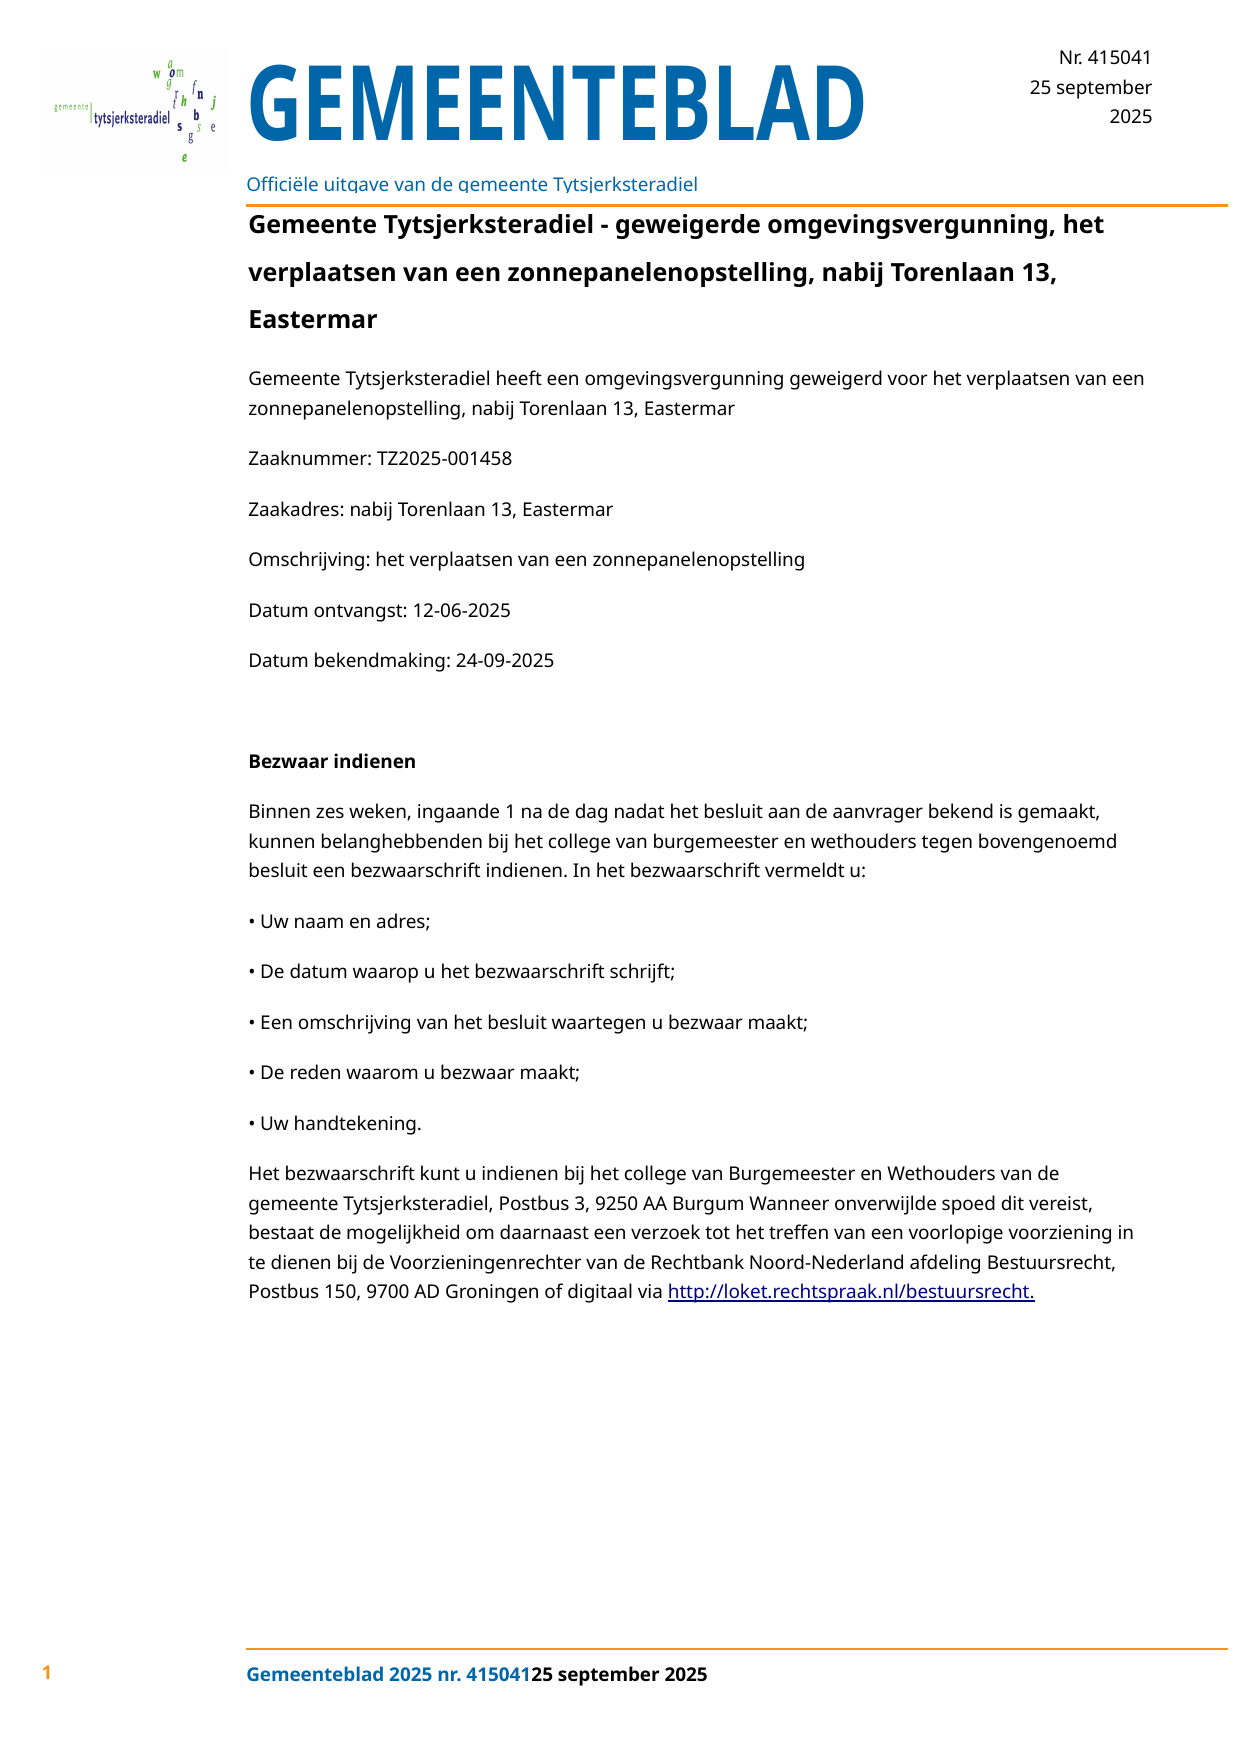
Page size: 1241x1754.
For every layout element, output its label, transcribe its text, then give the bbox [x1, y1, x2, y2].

text • Uw handtekening. [248, 1110, 1152, 1135]
text Gemeente Tytsjerksteradiel - geweigerde omgevingsvergunning, het verplaatsen van een zonnepanelenopstelling, nabij Torenlaan 13, Eastermar [248, 207, 1152, 336]
text Gemeente Tytsjerksteradiel heeft een omgevingsvergunning geweigerd voor het verplaatsen van een zonnepanelenopstelling, nabij Torenlaan 13, Eastermar [248, 366, 1152, 421]
text Omschrijving: het verplaatsen van een zonnepanelenopstelling [248, 546, 1152, 572]
text Zaakadres: nabij Torenlaan 13, Eastermar [248, 496, 1152, 522]
text Bezwaar indienen [248, 748, 1152, 774]
text Zaaknummer: TZ2025-001458 [248, 446, 1152, 471]
text • Een omschrijving van het besluit waartegen u bezwaar maakt; [248, 1009, 1152, 1034]
text Binnen zes weken, ingaande 1 na de dag nadat het besluit aan de aanvrager bekend is gemaakt, kunnen belanghebbenden bij het college van burgemeester en wethouders tegen bovengenoemd besluit een bezwaarschrift indienen. In het bezwaarschrift vermeldt u: [248, 798, 1152, 883]
text • De datum waarop u het bezwaarschrift schrijft; [248, 958, 1152, 984]
picture [41, 47, 231, 172]
text Datum ontvangst: 12-06-2025 [248, 597, 1152, 622]
text • Uw naam en adres; [248, 908, 1152, 934]
text Datum bekendmaking: 24-09-2025 [248, 647, 1152, 673]
text • De reden waarom u bezwaar maakt; [248, 1059, 1152, 1085]
text Het bezwaarschrift kunt u indienen bij het college van Burgemeester en Wethouders van de gemeente Tytsjerksteradiel, Postbus 3, 9250 AA Burgum Wanneer onverwijlde spoed dit vereist, bestaat de mogelijkheid om daarnaast een verzoek tot het treffen van een voorlopige voorziening in te dienen bij de Voorzieningenrechter van de Rechtbank Noord-Nederland afdeling Bestuursrecht, Postbus 150, 9700 AD Groningen of digitaal via http://loket.rechtspraak.nl/bestuursrecht. [248, 1160, 1152, 1304]
